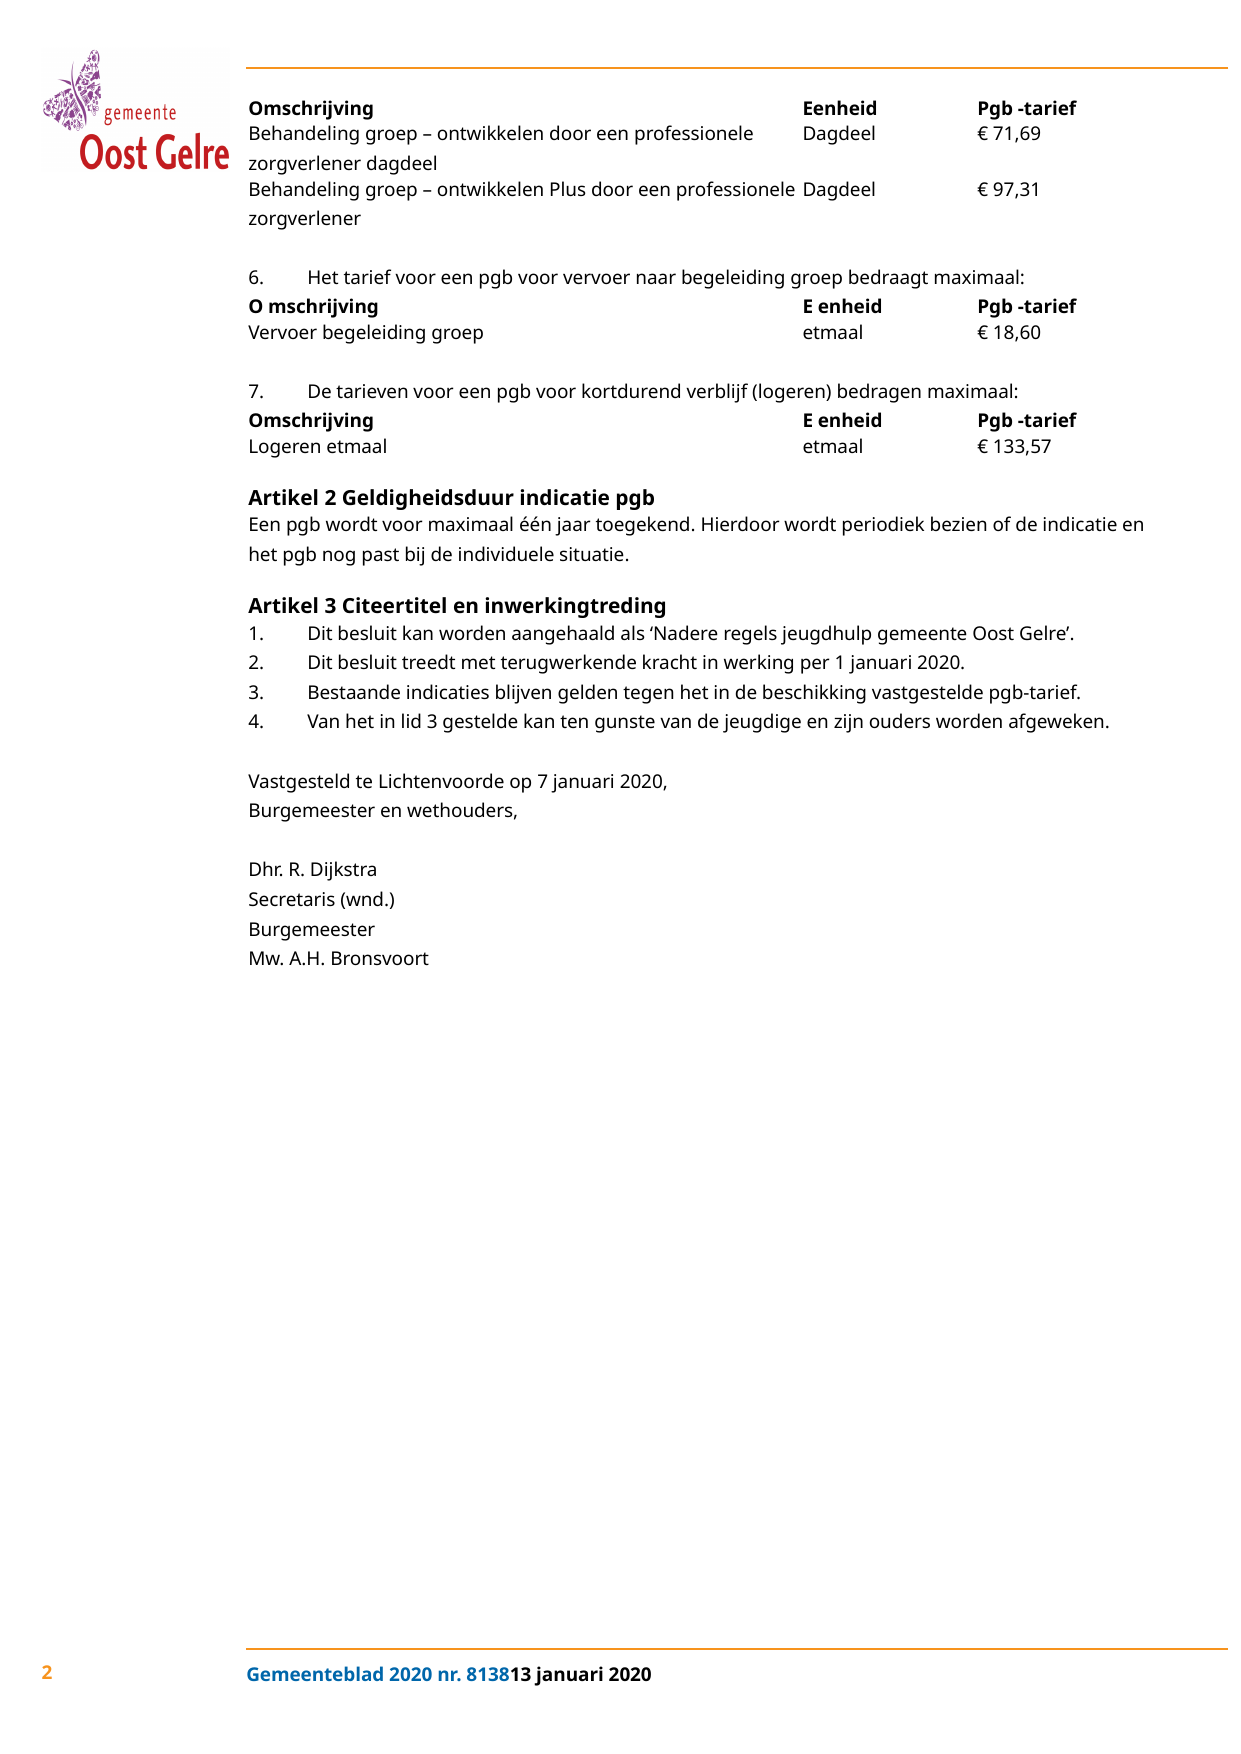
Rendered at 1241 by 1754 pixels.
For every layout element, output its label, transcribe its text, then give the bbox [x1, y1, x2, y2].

table_cell Vervoer begeleiding groep [248, 319, 802, 345]
list Bestaande indicaties blijven gelden tegen het in de beschikking vastgestelde pgb-tarief. [248, 679, 1152, 705]
table_cell etmaal [802, 319, 977, 345]
text Artikel 2 Geldigheidsduur indicatie pgb [248, 483, 1152, 512]
table_header Pgb -tarief [977, 408, 1152, 433]
table_header Eenheid [802, 95, 977, 121]
text Burgemeester [248, 916, 1152, 942]
table_header Pgb -tarief [977, 95, 1152, 121]
table_cell € 133,57 [977, 433, 1152, 459]
list Dit besluit treedt met terugwerkende kracht in werking per 1 januari 2020. [248, 649, 1152, 675]
table_header E enheid [802, 408, 977, 433]
table_cell Dagdeel [802, 121, 977, 176]
text Vastgesteld te Lichtenvoorde op 7 januari 2020, [248, 768, 1152, 794]
table_cell € 71,69 [977, 121, 1152, 176]
table_header Pgb -tarief [977, 294, 1152, 319]
picture [41, 47, 231, 172]
list De tarieven voor een pgb voor kortdurend verblijf (logeren) bedragen maximaal: [248, 378, 1152, 404]
text Een pgb wordt voor maximaal één jaar toegekend. Hierdoor wordt periodiek bezien of de indicatie en het pgb nog past bij de individuele situatie. [248, 512, 1152, 567]
list Van het in lid 3 gestelde kan ten gunste van de jeugdige en zijn ouders worden afgeweken. [248, 709, 1152, 734]
list Het tarief voor een pgb voor vervoer naar begeleiding groep bedraagt maximaal: [248, 264, 1152, 290]
text Secretaris (wnd.) [248, 886, 1152, 912]
table_cell € 97,31 [977, 176, 1152, 231]
table_header E enheid [802, 294, 977, 319]
table_cell Behandeling groep – ontwikkelen door een professionele zorgverlener dagdeel [248, 121, 802, 176]
table_header O mschrijving [248, 294, 802, 319]
table_cell Behandeling groep – ontwikkelen Plus door een professionele zorgverlener [248, 176, 802, 231]
table_header Omschrijving [248, 408, 802, 433]
table_cell Logeren etmaal [248, 433, 802, 459]
list Dit besluit kan worden aangehaald als ‘Nadere regels jeugdhulp gemeente Oost Gelre’. [248, 620, 1152, 646]
table_cell Dagdeel [802, 176, 977, 231]
text Mw. A.H. Bronsvoort [248, 945, 1152, 971]
text Burgemeester en wethouders, [248, 797, 1152, 823]
text Artikel 3 Citeertitel en inwerkingtreding [248, 592, 1152, 620]
table_header Omschrijving [248, 95, 802, 121]
table_cell etmaal [802, 433, 977, 459]
text Dhr. R. Dijkstra [248, 857, 1152, 882]
table_cell € 18,60 [977, 319, 1152, 345]
